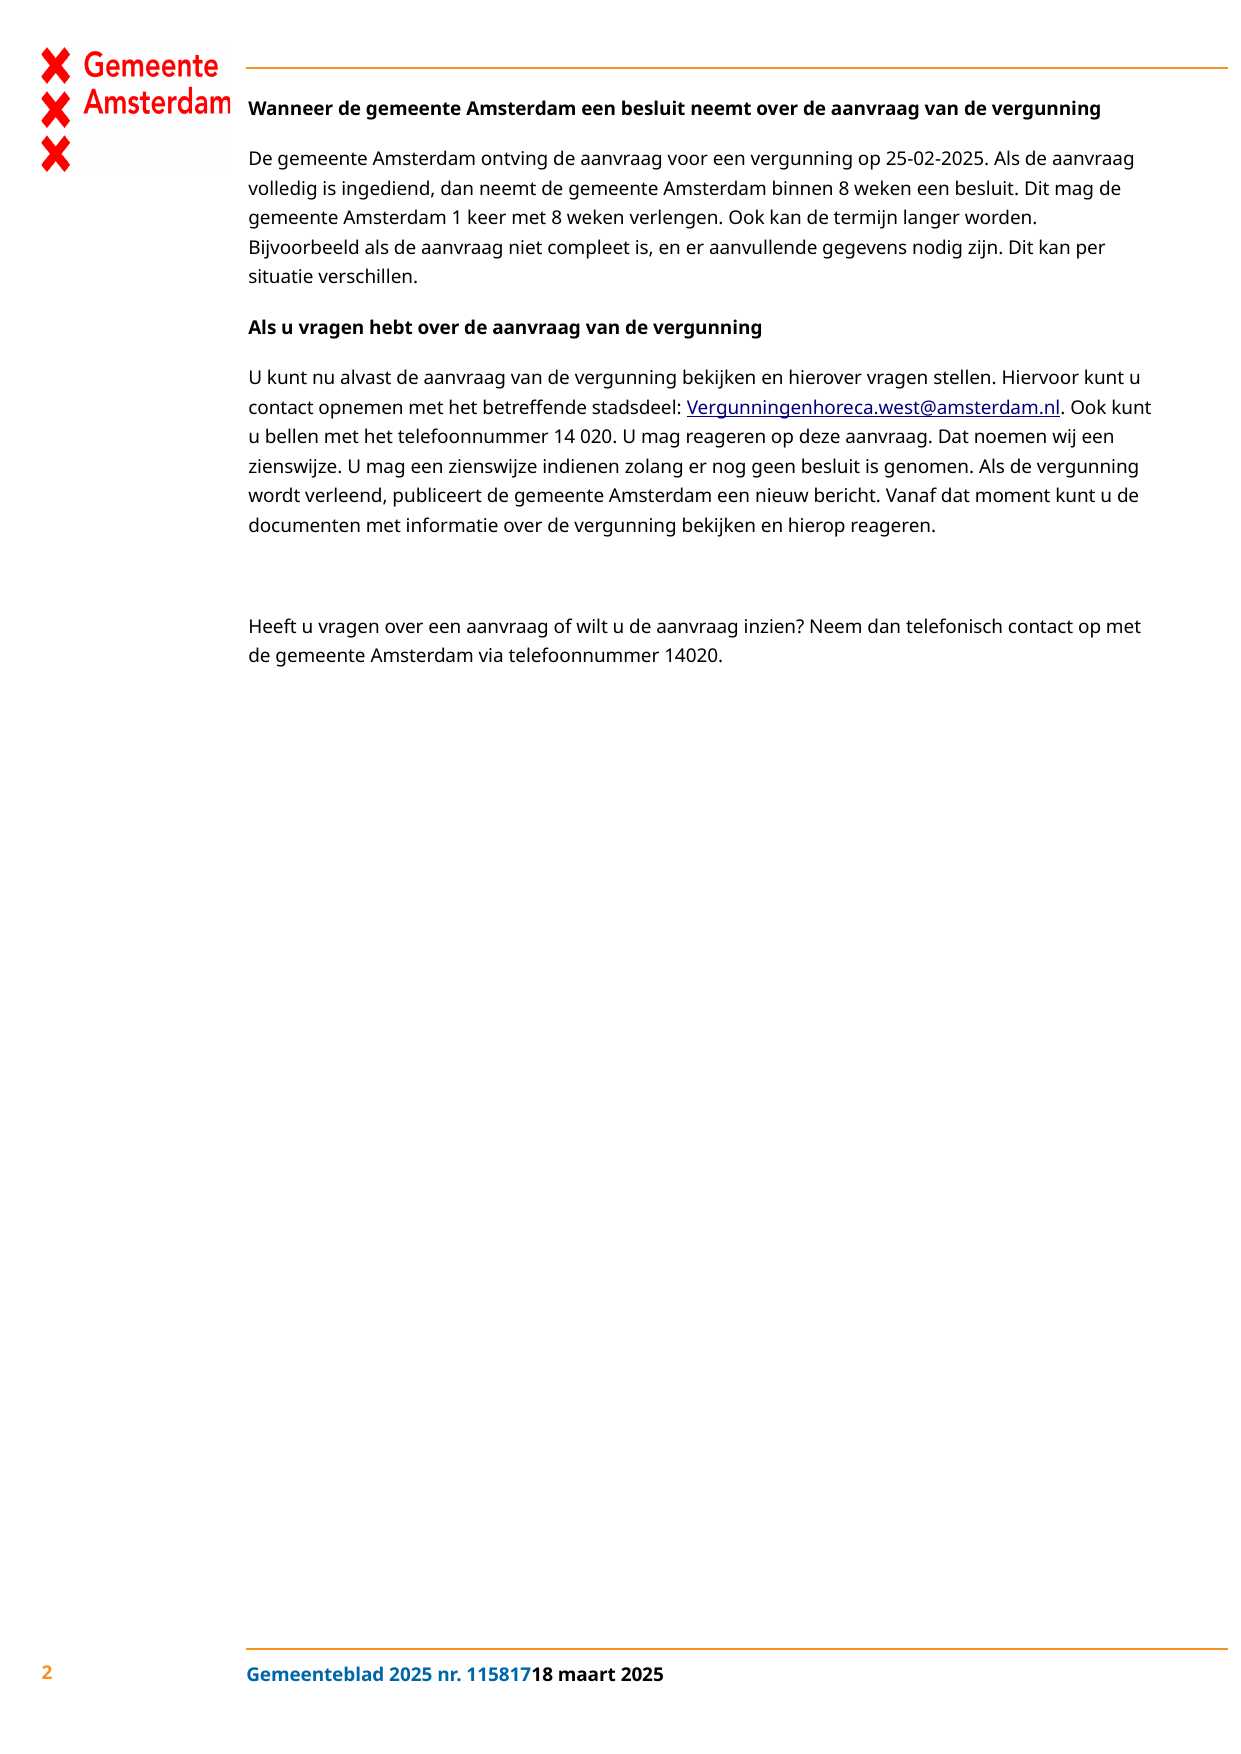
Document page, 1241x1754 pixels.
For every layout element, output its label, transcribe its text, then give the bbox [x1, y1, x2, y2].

text Als u vragen hebt over de aanvraag van de vergunning [248, 314, 1152, 340]
text U kunt nu alvast de aanvraag van de vergunning bekijken en hierover vragen stellen. Hiervoor kunt u contact opnemen met het betreffende stadsdeel: Vergunningenhoreca.west@amsterdam.nl. Ook kunt u bellen met het telefoonnummer 14 020. U mag reageren op deze aanvraag. Dat noemen wij een zienswijze. U mag een zienswijze indienen zolang er nog geen besluit is genomen. Als de vergunning wordt verleend, publiceert de gemeente Amsterdam een nieuw bericht. Vanaf dat moment kunt u de documenten met informatie over de vergunning bekijken en hierop reageren. [248, 364, 1152, 538]
text Heeft u vragen over een aanvraag of wilt u de aanvraag inzien? Neem dan telefonisch contact op met de gemeente Amsterdam via telefoonnummer 14020. [248, 613, 1152, 668]
text De gemeente Amsterdam ontving de aanvraag voor een vergunning op 25-02-2025. Als de aanvraag volledig is ingediend, dan neemt de gemeente Amsterdam binnen 8 weken een besluit. Dit mag de gemeente Amsterdam 1 keer met 8 weken verlengen. Ook kan de termijn langer worden. Bijvoorbeeld als de aanvraag niet compleet is, en er aanvullende gegevens nodig zijn. Dit kan per situatie verschillen. [248, 145, 1152, 289]
picture [41, 47, 231, 172]
text Wanneer de gemeente Amsterdam een besluit neemt over de aanvraag van de vergunning [248, 95, 1152, 121]
